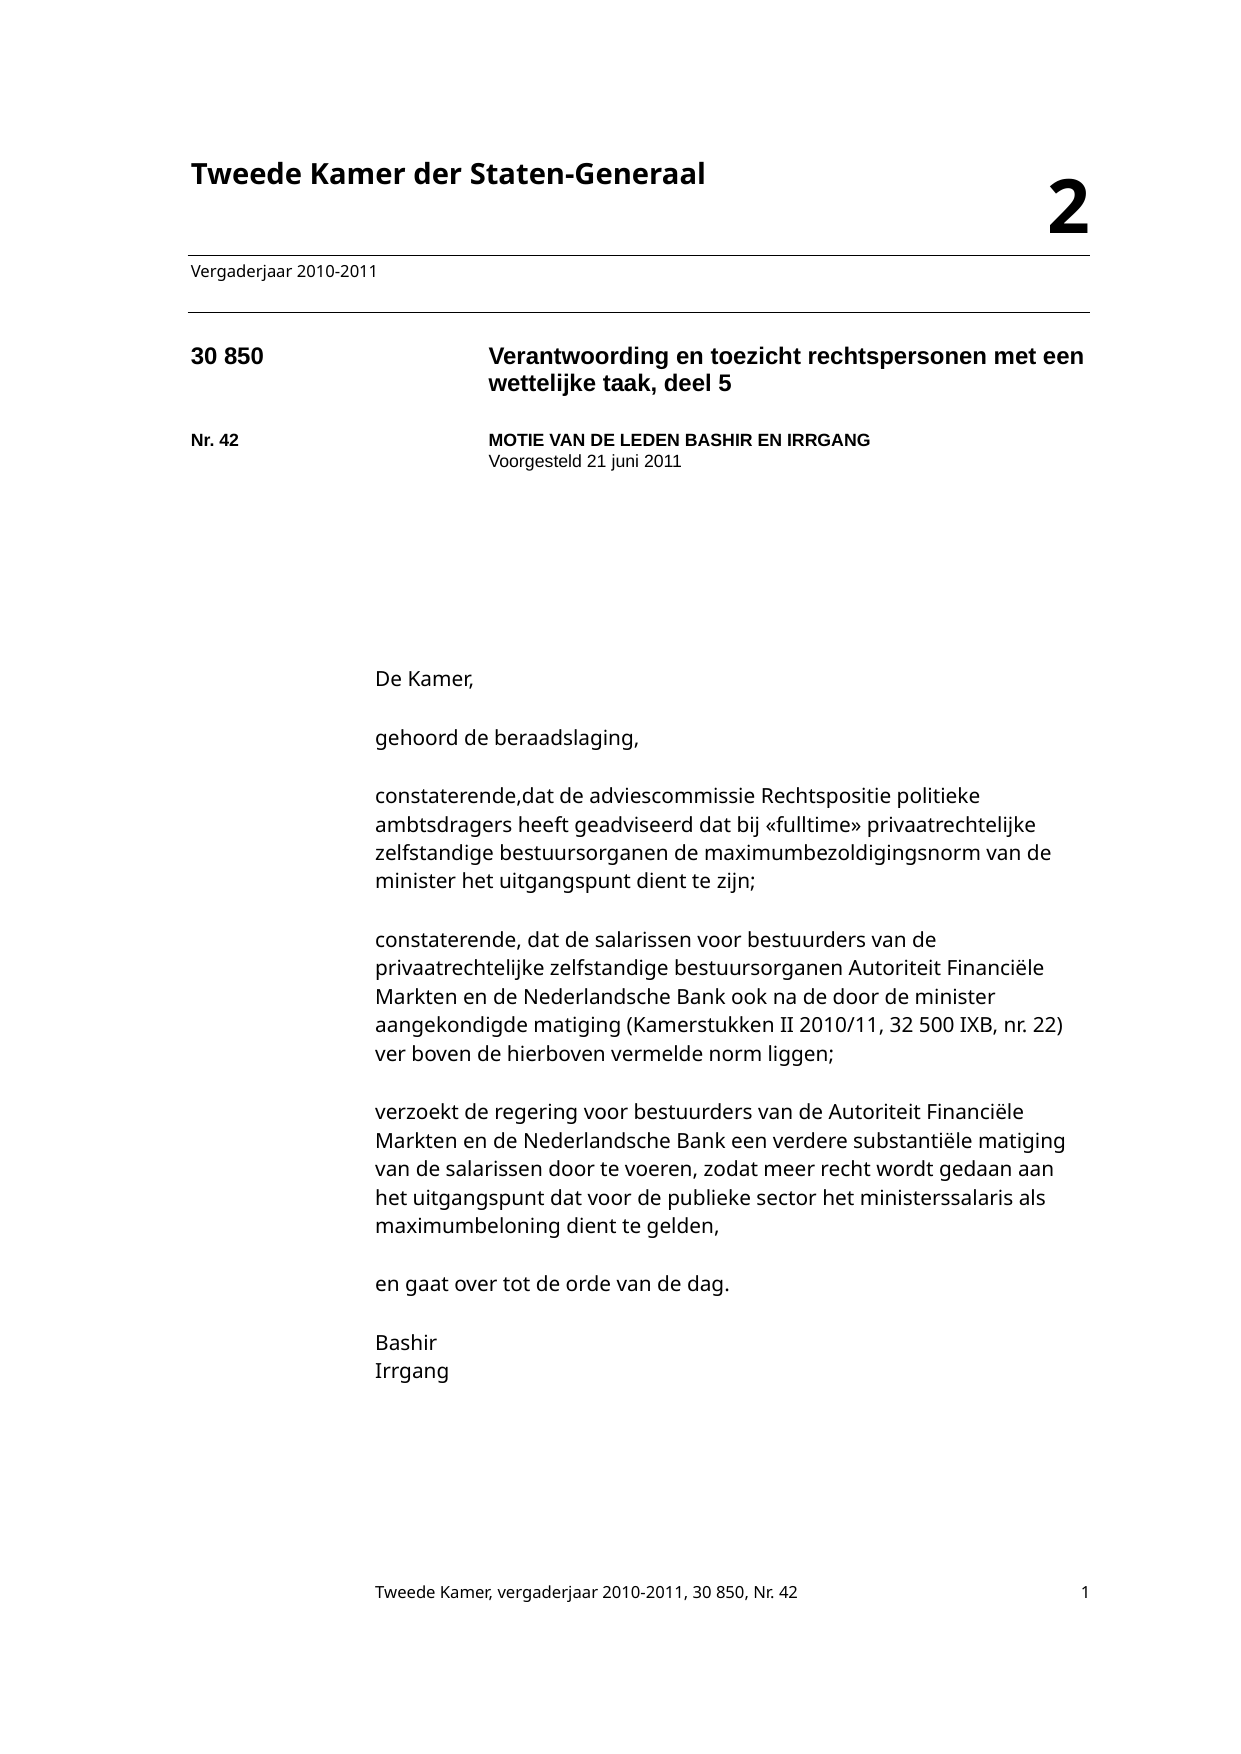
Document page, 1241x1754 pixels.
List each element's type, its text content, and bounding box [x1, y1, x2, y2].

text constaterende, dat de salarissen voor bestuurders van de privaatrechtelijke zelfstandige bestuursorganen Autoriteit Financiële Markten en de Nederlandsche Bank ook na de door de minister aangekondigde matiging (Kamerstukken II 2010/11, 32 500 IXB, nr. 22) ver boven de hierboven vermelde norm liggen; [375, 925, 1090, 1067]
table_header Tweede Kamer der Staten-Generaal [188, 150, 909, 255]
text Bashir [375, 1328, 1090, 1356]
text verzoekt de regering voor bestuurders van de Autoriteit Financiële Markten en de Nederlandsche Bank een verdere substantiële matiging van de salarissen door te voeren, zodat meer recht wordt gedaan aan het uitgangspunt dat voor de publieke sector het ministerssalaris als maximumbeloning dient te gelden, [375, 1097, 1090, 1239]
text gehoord de beraadslaging, [375, 723, 1090, 751]
table_cell [485, 313, 1090, 339]
text en gaat over tot de orde van de dag. [375, 1269, 1090, 1298]
table_cell [188, 313, 485, 339]
table_cell Vergaderjaar 2010-2011 [188, 256, 485, 312]
text De Kamer, [375, 664, 1090, 693]
table_header 2 [910, 150, 1090, 255]
table_cell Nr. 42 [188, 427, 485, 546]
table_cell [485, 256, 1090, 312]
text constaterende,dat de adviescommissie Rechtspositie politieke ambtsdragers heeft geadviseerd dat bij «fulltime» privaatrechtelijke zelfstandige bestuursorganen de maximumbezoldigingsnorm van de minister het uitgangspunt dient te zijn; [375, 781, 1090, 895]
table_cell MOTIE VAN DE LEDEN BASHIR EN IRRGANG Voorgesteld 21 juni 2011 [485, 427, 1090, 546]
table_cell Verantwoording en toezicht rechtspersonen met een wettelijke taak, deel 5 [485, 339, 1090, 427]
text Irrgang [375, 1356, 1090, 1385]
table_cell 30 850 [188, 339, 485, 427]
